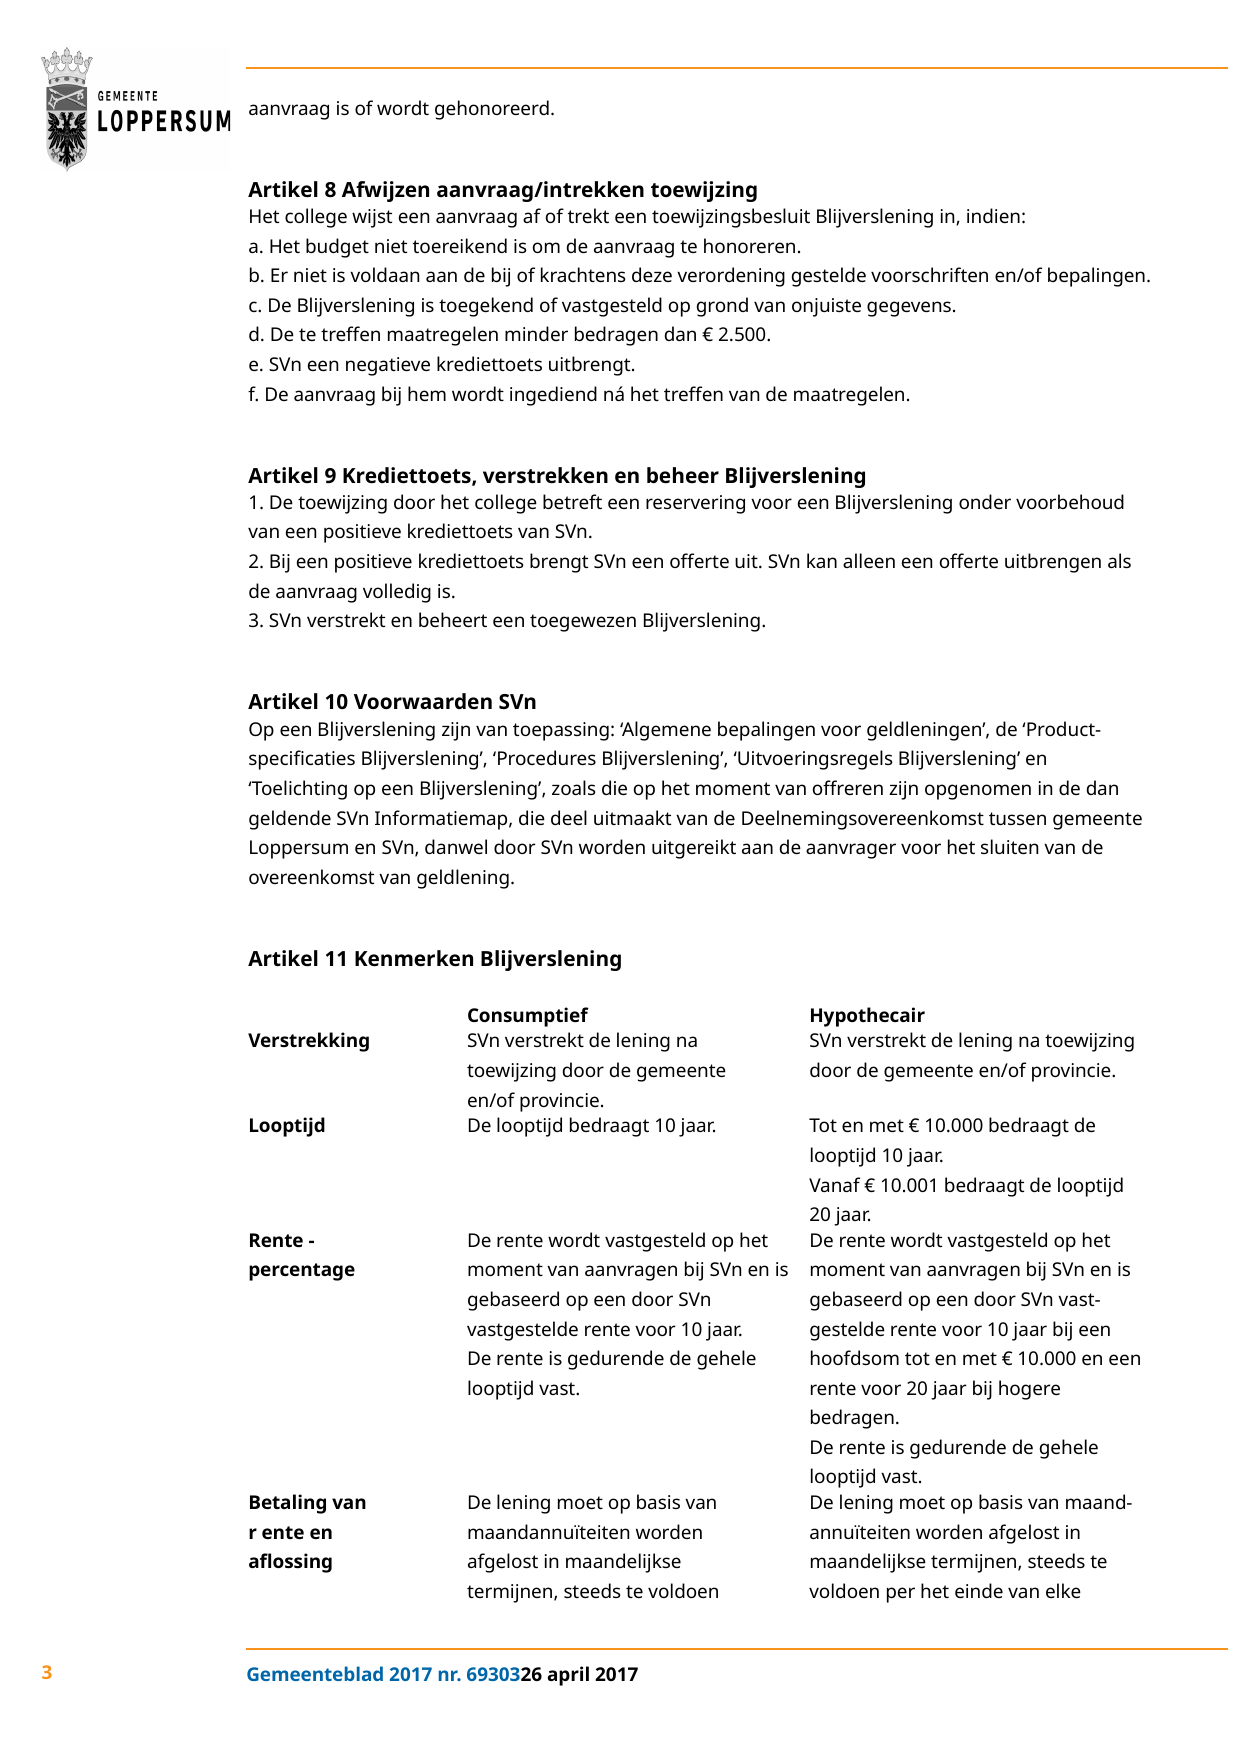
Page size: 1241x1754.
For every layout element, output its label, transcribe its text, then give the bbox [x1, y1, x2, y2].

table_header Hypothecair [809, 1002, 1152, 1028]
text c. De Blijverslening is toegekend of vastgesteld op grond van onjuiste gegevens. [248, 292, 1152, 318]
table_cell Verstrekking [248, 1028, 467, 1113]
text 1. De toewijzing door het college betreft een reservering voor een Blijverslening onder voorbehoud van een positieve krediettoets van SVn. [248, 489, 1152, 544]
text 3. SVn verstrekt en beheert een toegewezen Blijverslening. [248, 607, 1152, 633]
picture [41, 47, 231, 172]
table_cell Rente - percentage [248, 1227, 467, 1489]
text d. De te treffen maatregelen minder bedragen dan € 2.500. [248, 322, 1152, 347]
text aanvraag is of wordt gehonoreerd. [248, 95, 1152, 121]
table_cell De looptijd bedraagt 10 jaar. [467, 1113, 809, 1227]
text Artikel 8 Afwijzen aanvraag/intrekken toewijzing [248, 175, 1152, 203]
table_cell De lening moet op basis van maand- annuïteiten worden afgelost in maandelijkse termijnen, steeds te voldoen per het einde van elke [809, 1490, 1152, 1604]
table_cell De rente wordt vastgesteld op het moment van aanvragen bij SVn en is gebaseerd op een door SVn vastgestelde rente voor 10 jaar. De rente is gedurende de gehele looptijd vast. [467, 1227, 809, 1489]
table_header Consumptief [467, 1002, 809, 1028]
text f. De aanvraag bij hem wordt ingediend ná het treffen van de maatregelen. [248, 381, 1152, 406]
text 2. Bij een positieve krediettoets brengt SVn een offerte uit. SVn kan alleen een offerte uitbrengen als de aanvraag volledig is. [248, 548, 1152, 604]
text Het college wijst een aanvraag af of trekt een toewijzingsbesluit Blijverslening in, indien: [248, 203, 1152, 229]
text Artikel 10 Voorwaarden SVn [248, 687, 1152, 716]
table_header [248, 1002, 467, 1028]
text Op een Blijverslening zijn van toepassing: ‘Algemene bepalingen voor geldleningen’, de ‘Product-specificaties Blijverslening’, ‘Procedures Blijverslening’, ‘Uitvoeringsregels Blijverslening’ en ‘Toelichting op een Blijverslening’, zoals die op het moment van offreren zijn opgenomen in de dan geldende SVn Informatiemap, die deel uitmaakt van de Deelnemingsovereenkomst tussen gemeente Loppersum en SVn, danwel door SVn worden uitgereikt aan de aanvrager voor het sluiten van de overeenkomst van geldlening. [248, 716, 1152, 889]
table_cell De lening moet op basis van maandannuïteiten worden afgelost in maandelijkse termijnen, steeds te voldoen [467, 1490, 809, 1604]
text b. Er niet is voldaan aan de bij of krachtens deze verordening gestelde voorschriften en/of bepalingen. [248, 262, 1152, 288]
text a. Het budget niet toereikend is om de aanvraag te honoreren. [248, 233, 1152, 258]
text Artikel 9 Krediettoets, verstrekken en beheer Blijverslening [248, 461, 1152, 489]
text e. SVn een negatieve krediettoets uitbrengt. [248, 351, 1152, 377]
text Artikel 11 Kenmerken Blijverslening [248, 944, 1152, 972]
table_cell Tot en met € 10.000 bedraagt de looptijd 10 jaar. Vanaf € 10.001 bedraagt de looptijd 20 jaar. [809, 1113, 1152, 1227]
table_cell SVn verstrekt de lening na toewijzing door de gemeente en/of provincie. [467, 1028, 809, 1113]
table_cell Looptijd [248, 1113, 467, 1227]
table_cell Betaling van r ente en aflossing [248, 1490, 467, 1604]
table_cell SVn verstrekt de lening na toewijzing door de gemeente en/of provincie. [809, 1028, 1152, 1113]
table_cell De rente wordt vastgesteld op het moment van aanvragen bij SVn en is gebaseerd op een door SVn vast- gestelde rente voor 10 jaar bij een hoofdsom tot en met € 10.000 en een rente voor 20 jaar bij hogere bedragen. De rente is gedurende de gehele looptijd vast. [809, 1227, 1152, 1489]
